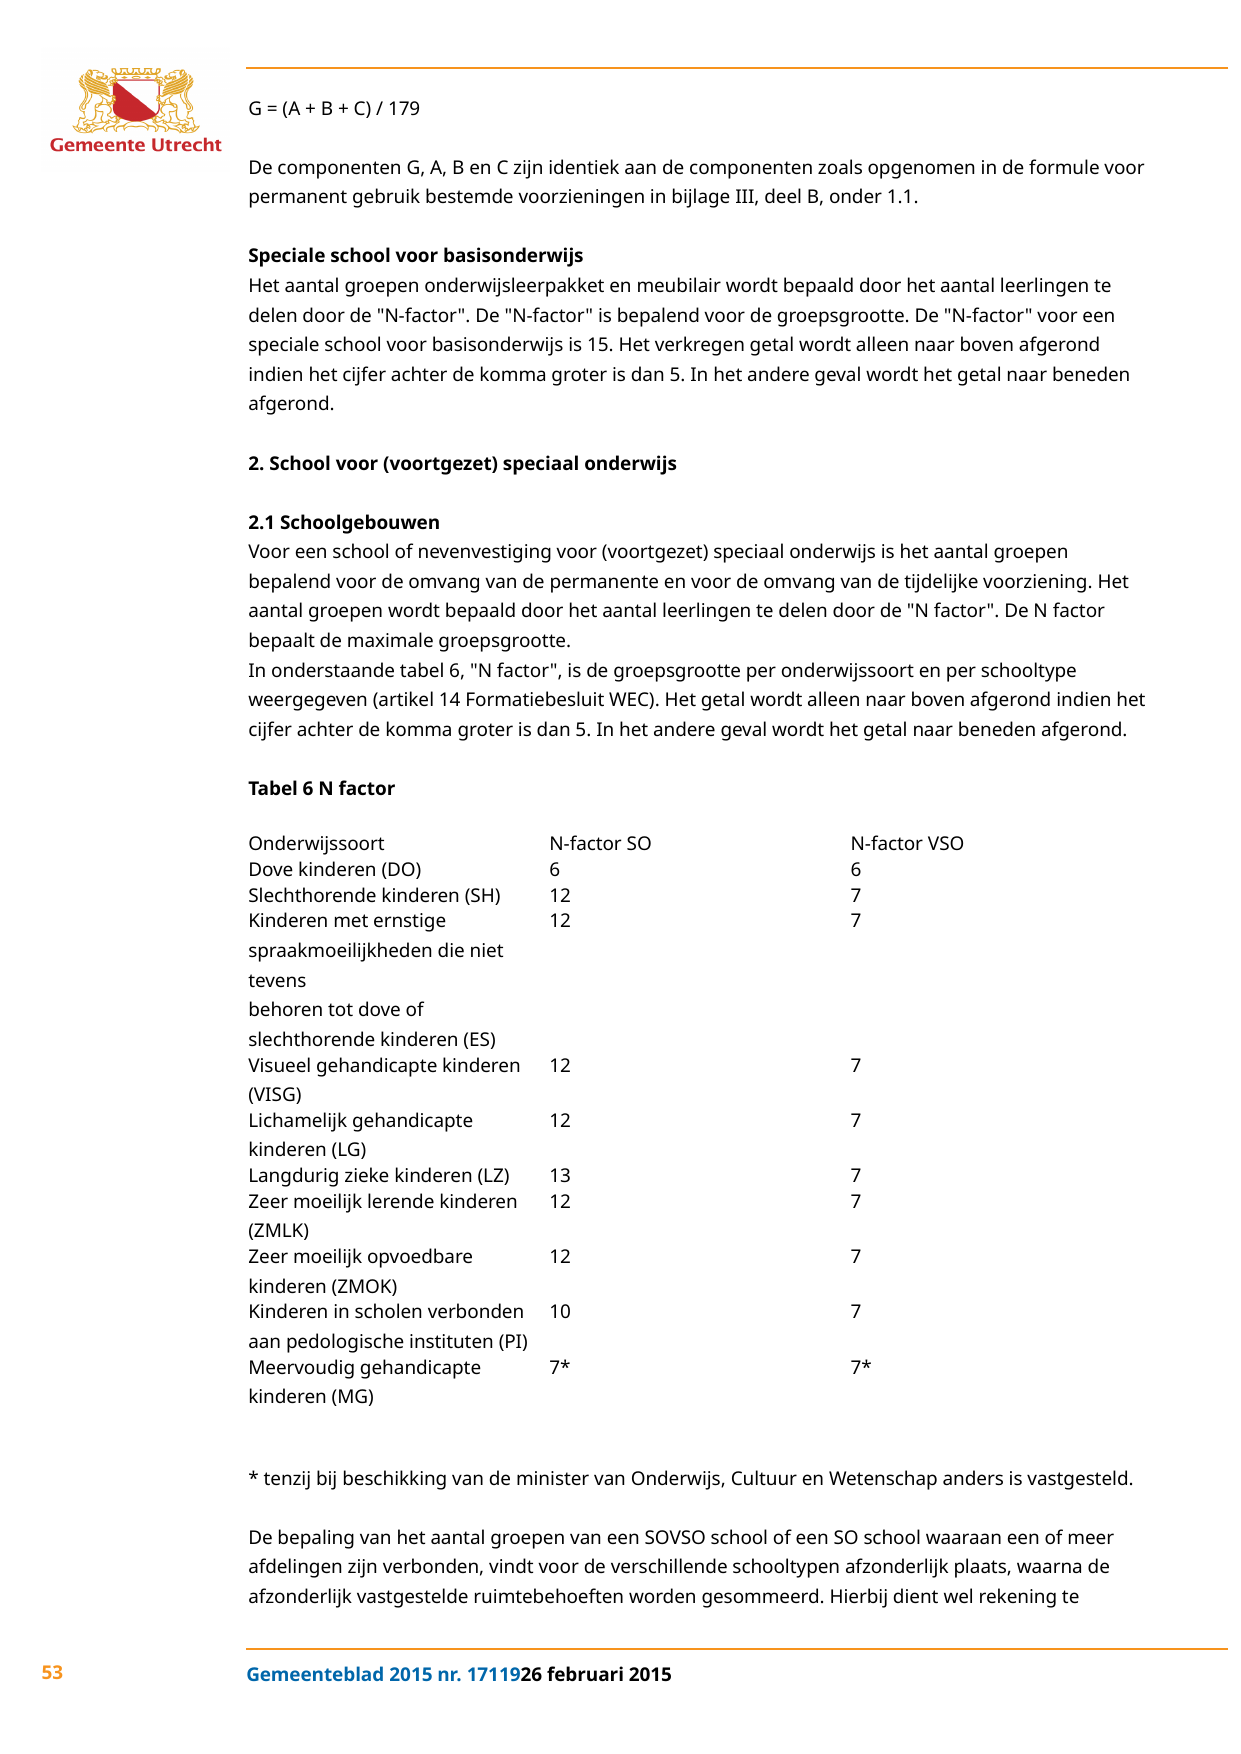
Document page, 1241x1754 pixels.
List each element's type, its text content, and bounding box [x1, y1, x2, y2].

text De componenten G, A, B en C zijn identiek aan de componenten zoals opgenomen in de formule voor permanent gebruik bestemde voorzieningen in bijlage III, deel B, onder 1.1. [248, 154, 1152, 209]
table_cell 7 [850, 908, 1152, 1052]
table_cell 12 [549, 908, 850, 1052]
text Tabel 6 N factor [248, 775, 1152, 801]
table_header N-factor SO [549, 831, 850, 856]
table_cell 7* [850, 1354, 1152, 1409]
table_cell 7 [850, 882, 1152, 908]
table_cell 12 [549, 1188, 850, 1243]
table_cell 7 [850, 1052, 1152, 1107]
text In onderstaande tabel 6, "N factor", is de groepsgrootte per onderwijssoort en per schooltype weergegeven (artikel 14 Formatiebesluit WEC). Het getal wordt alleen naar boven afgerond indien het cijfer achter de komma groter is dan 5. In het andere geval wordt het getal naar beneden afgerond. [248, 657, 1152, 742]
text Speciale school voor basisonderwijs [248, 243, 1152, 268]
text 2.1 Schoolgebouwen [248, 509, 1152, 535]
table_cell 7 [850, 1107, 1152, 1162]
table_cell Meervoudig gehandicapte kinderen (MG) [248, 1354, 549, 1409]
table_cell Kinderen met ernstige spraakmoeilijkheden die niet tevens behoren tot dove of slechthorende kinderen (ES) [248, 908, 549, 1052]
table_cell 7 [850, 1163, 1152, 1188]
table_cell Langdurig zieke kinderen (LZ) [248, 1163, 549, 1188]
table_header Onderwijssoort [248, 831, 549, 856]
table_cell 6 [850, 856, 1152, 882]
table_cell 12 [549, 1052, 850, 1107]
table_cell Visueel gehandicapte kinderen (VISG) [248, 1052, 549, 1107]
text 2. School voor (voortgezet) speciaal onderwijs [248, 450, 1152, 476]
text G = (A + B + C) / 179 [248, 95, 1152, 121]
table_cell 12 [549, 1244, 850, 1299]
table_cell 7 [850, 1244, 1152, 1299]
table_cell Kinderen in scholen verbonden aan pedologische instituten (PI) [248, 1299, 549, 1354]
table_cell Zeer moeilijk lerende kinderen (ZMLK) [248, 1188, 549, 1243]
table_cell Lichamelijk gehandicapte kinderen (LG) [248, 1107, 549, 1162]
table_cell 7 [850, 1299, 1152, 1354]
table_cell 10 [549, 1299, 850, 1354]
table_cell 7 [850, 1188, 1152, 1243]
table_cell Slechthorende kinderen (SH) [248, 882, 549, 908]
table_cell Dove kinderen (DO) [248, 856, 549, 882]
table_cell 12 [549, 882, 850, 908]
text De bepaling van het aantal groepen van een SOVSO school of een SO school waaraan een of meer afdelingen zijn verbonden, vindt voor de verschillende schooltypen afzonderlijk plaats, waarna de afzonderlijk vastgestelde ruimtebehoeften worden gesommeerd. Hierbij dient wel rekening te [248, 1524, 1152, 1609]
picture [41, 47, 231, 172]
table_cell 6 [549, 856, 850, 882]
text Het aantal groepen onderwijsleerpakket en meubilair wordt bepaald door het aantal leerlingen te delen door de "N-factor". De "N-factor" is bepalend voor de groepsgrootte. De "N-factor" voor een speciale school voor basisonderwijs is 15. Het verkregen getal wordt alleen naar boven afgerond indien het cijfer achter de komma groter is dan 5. In het andere geval wordt het getal naar beneden afgerond. [248, 272, 1152, 416]
text * tenzij bij beschikking van de minister van Onderwijs, Cultuur en Wetenschap anders is vastgesteld. [248, 1465, 1152, 1490]
text Voor een school of nevenvestiging voor (voortgezet) speciaal onderwijs is het aantal groepen bepalend voor de omvang van de permanente en voor de omvang van de tijdelijke voorziening. Het aantal groepen wordt bepaald door het aantal leerlingen te delen door de "N factor". De N factor bepaalt de maximale groepsgrootte. [248, 538, 1152, 653]
table_cell Zeer moeilijk opvoedbare kinderen (ZMOK) [248, 1244, 549, 1299]
table_cell 7* [549, 1354, 850, 1409]
table_cell 13 [549, 1163, 850, 1188]
table_cell 12 [549, 1107, 850, 1162]
table_header N-factor VSO [850, 831, 1152, 856]
